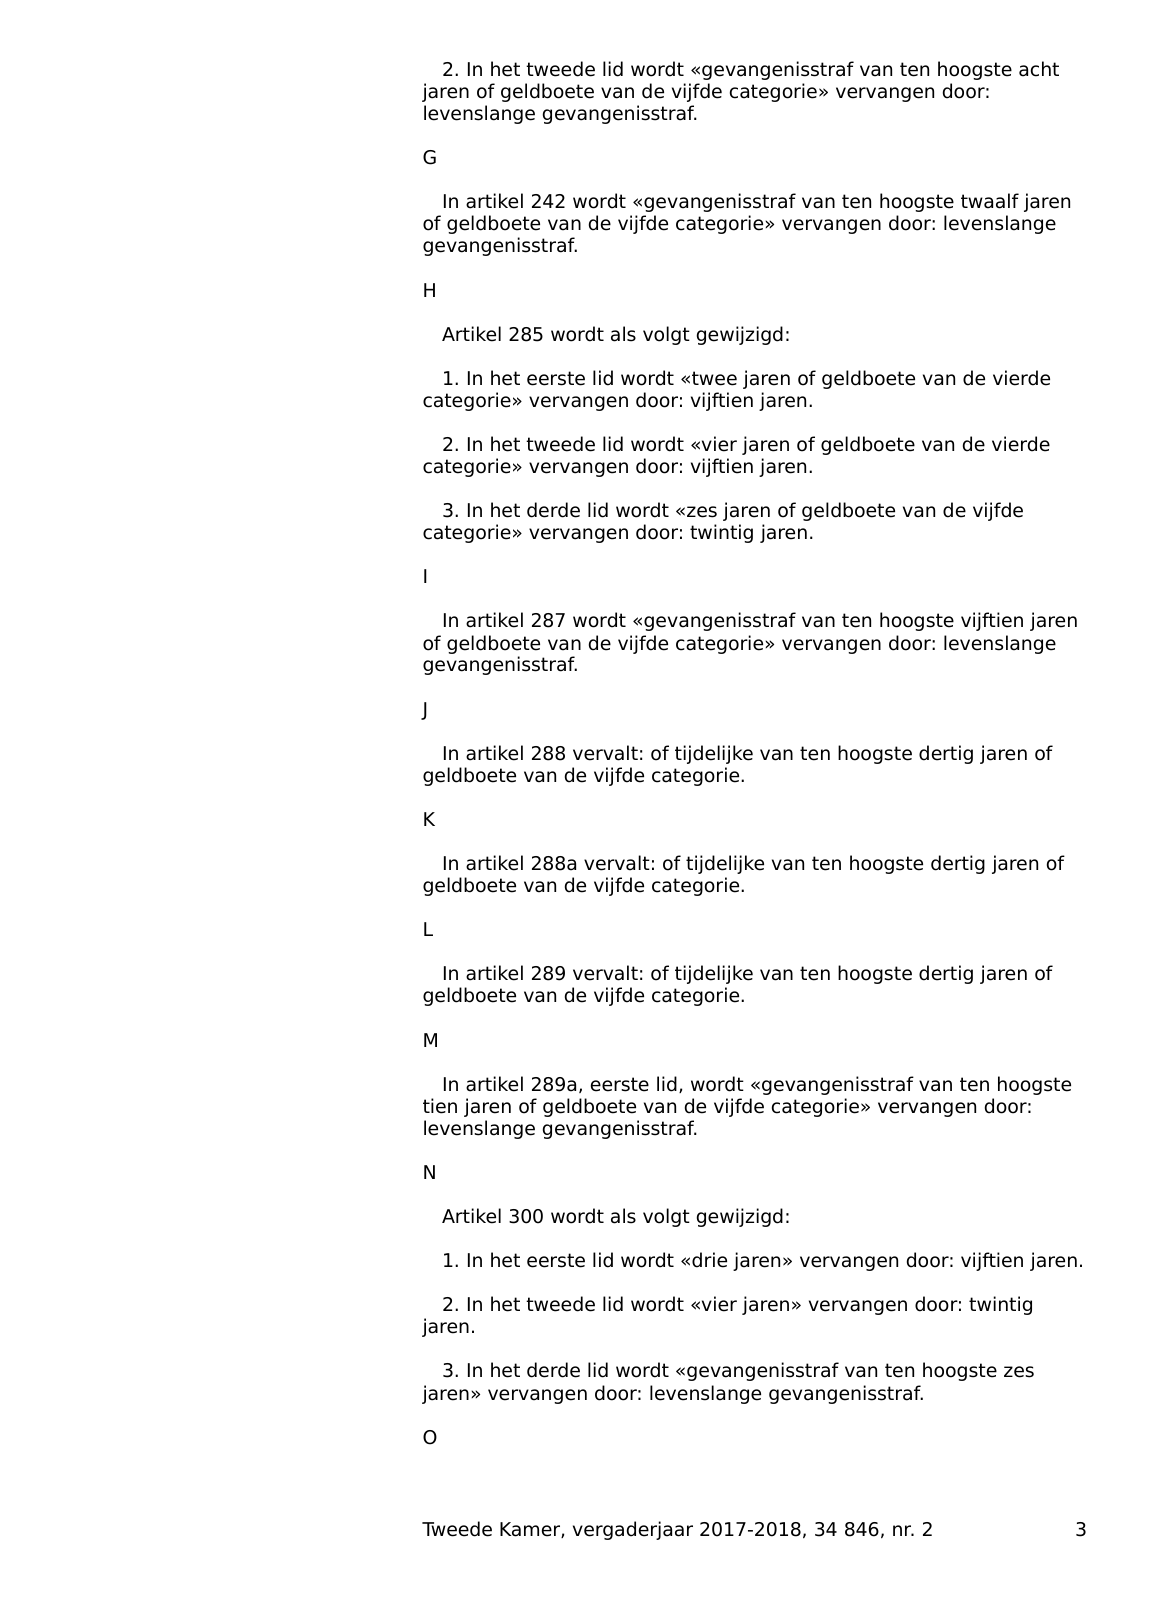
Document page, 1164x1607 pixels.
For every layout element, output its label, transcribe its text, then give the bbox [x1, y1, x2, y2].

text N [422, 1162, 1087, 1184]
text O [422, 1427, 1087, 1448]
text M [422, 1029, 1087, 1051]
text In artikel 288 vervalt: of tijdelijke van ten hoogste dertig jaren of geldboete van de vijfde categorie. [422, 743, 1087, 787]
text 2. In het tweede lid wordt «gevangenisstraf van ten hoogste acht jaren of geldboete van de vijfde categorie» vervangen door: levenslange gevangenisstraf. [422, 59, 1087, 125]
text In artikel 287 wordt «gevangenisstraf van ten hoogste vijftien jaren of geldboete van de vijfde categorie» vervangen door: levenslange gevangenisstraf. [422, 610, 1087, 676]
text 3. In het derde lid wordt «zes jaren of geldboete van de vijfde categorie» vervangen door: twintig jaren. [422, 500, 1087, 544]
text 1. In het eerste lid wordt «drie jaren» vervangen door: vijftien jaren. [422, 1250, 1087, 1272]
text G [422, 147, 1087, 169]
text K [422, 809, 1087, 831]
text L [422, 919, 1087, 941]
text I [422, 566, 1087, 588]
text In artikel 242 wordt «gevangenisstraf van ten hoogste twaalf jaren of geldboete van de vijfde categorie» vervangen door: levenslange gevangenisstraf. [422, 191, 1087, 257]
text Artikel 285 wordt als volgt gewijzigd: [422, 324, 1087, 346]
text In artikel 289 vervalt: of tijdelijke van ten hoogste dertig jaren of geldboete van de vijfde categorie. [422, 963, 1087, 1007]
text In artikel 288a vervalt: of tijdelijke van ten hoogste dertig jaren of geldboete van de vijfde categorie. [422, 853, 1087, 897]
text 2. In het tweede lid wordt «vier jaren» vervangen door: twintig jaren. [422, 1294, 1087, 1338]
text In artikel 289a, eerste lid, wordt «gevangenisstraf van ten hoogste tien jaren of geldboete van de vijfde categorie» vervangen door: levenslange gevangenisstraf. [422, 1074, 1087, 1139]
text 3. In het derde lid wordt «gevangenisstraf van ten hoogste zes jaren» vervangen door: levenslange gevangenisstraf. [422, 1360, 1087, 1404]
text Artikel 300 wordt als volgt gewijzigd: [422, 1206, 1087, 1228]
text H [422, 279, 1087, 301]
text J [422, 698, 1087, 721]
text 2. In het tweede lid wordt «vier jaren of geldboete van de vierde categorie» vervangen door: vijftien jaren. [422, 434, 1087, 478]
text 1. In het eerste lid wordt «twee jaren of geldboete van de vierde categorie» vervangen door: vijftien jaren. [422, 368, 1087, 412]
